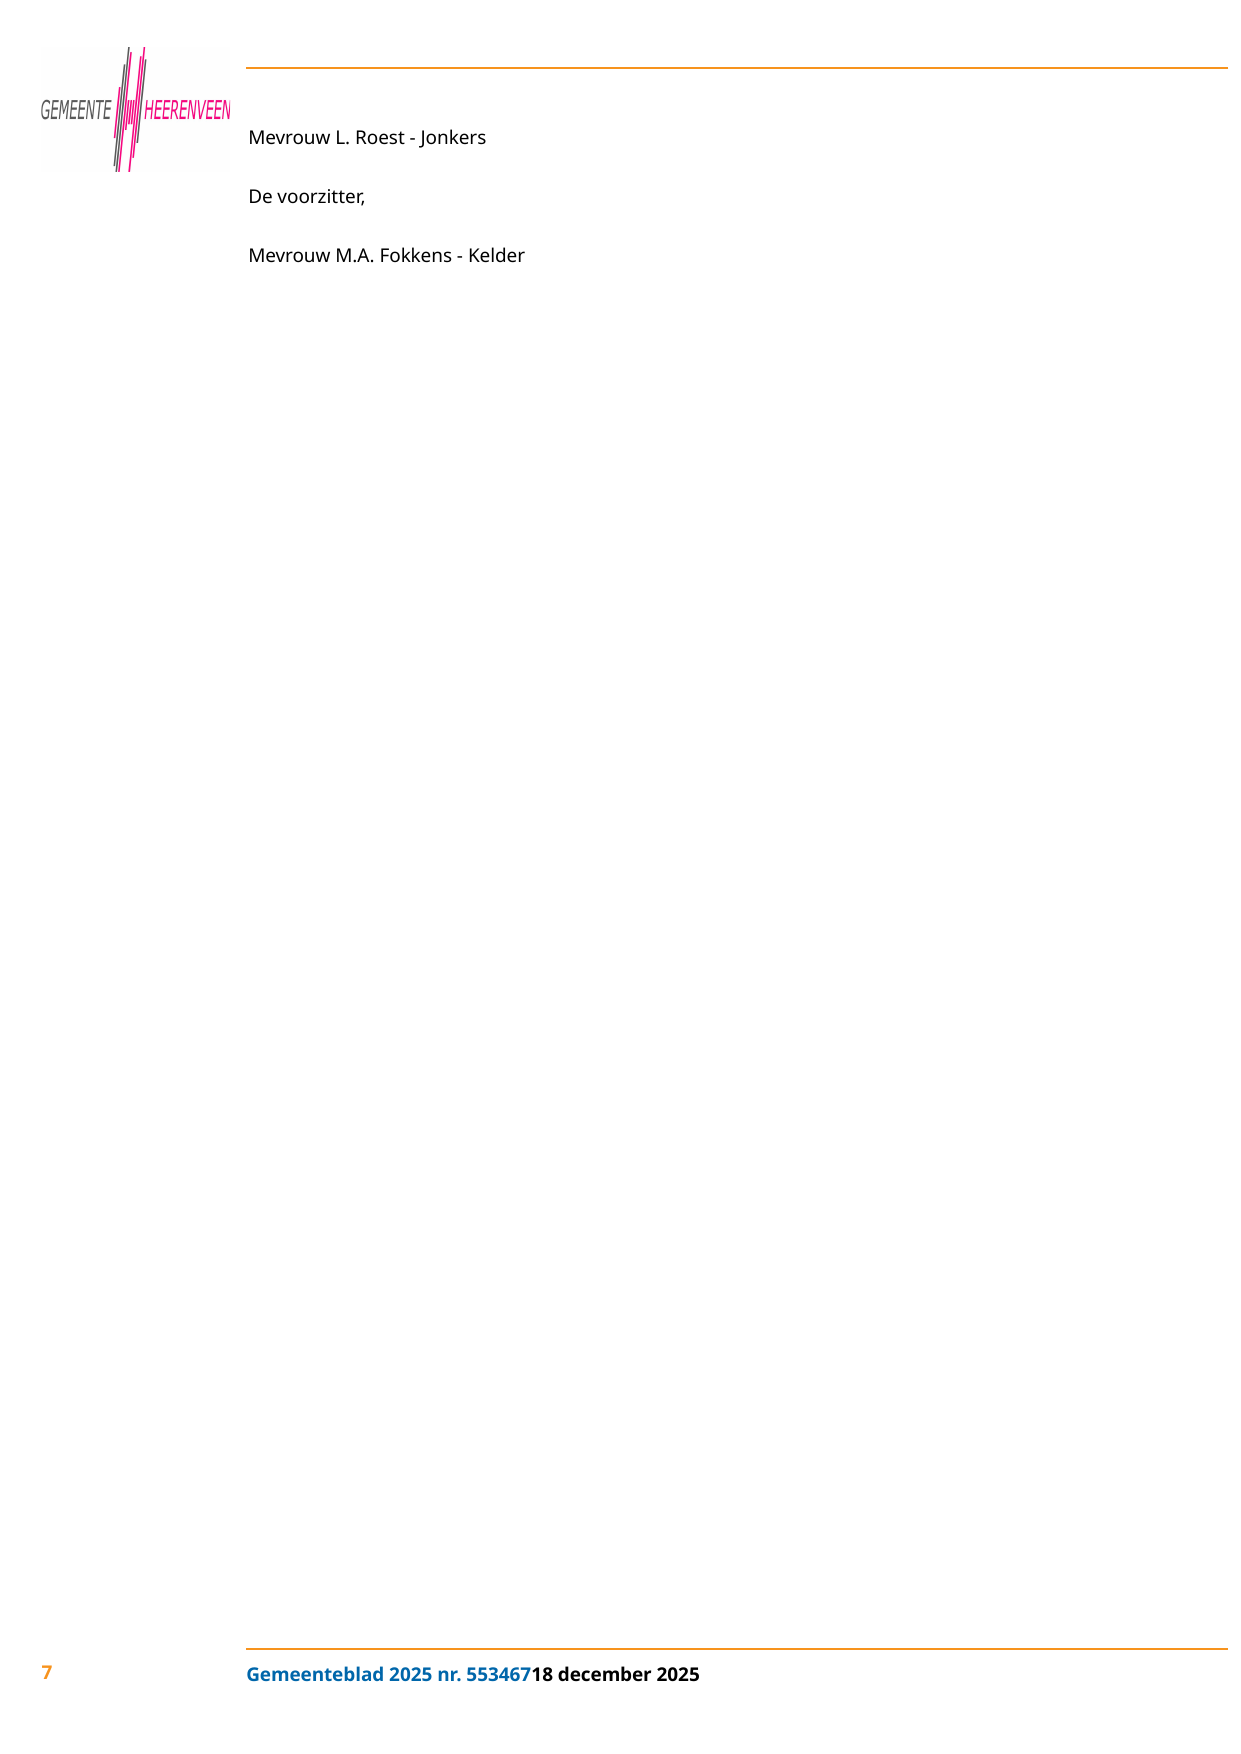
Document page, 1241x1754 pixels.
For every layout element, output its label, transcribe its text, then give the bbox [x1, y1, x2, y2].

picture [41, 47, 231, 172]
text De voorzitter, [248, 183, 1152, 209]
text Mevrouw L. Roest - Jonkers [248, 124, 1152, 150]
text Mevrouw M.A. Fokkens - Kelder [248, 243, 1152, 268]
